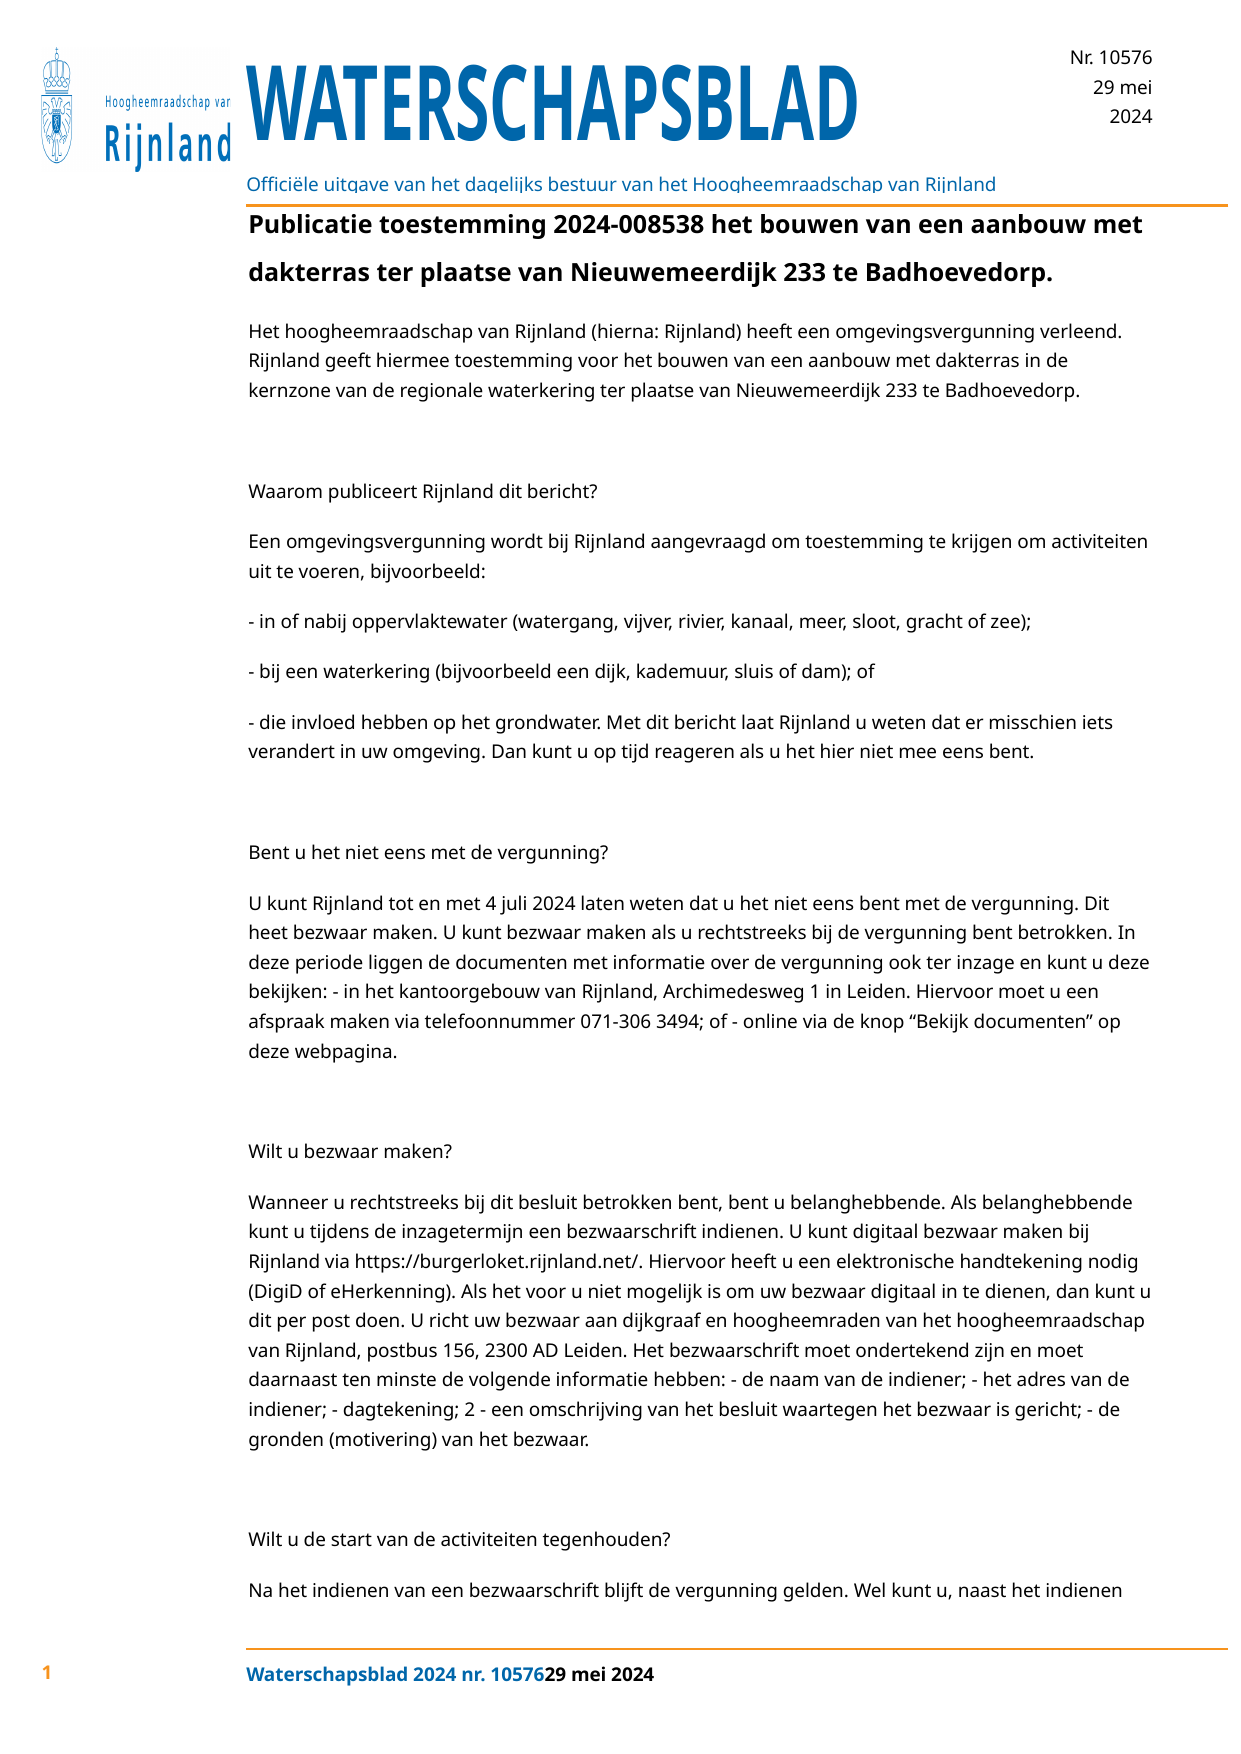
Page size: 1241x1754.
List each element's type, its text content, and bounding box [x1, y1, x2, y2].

text Het hoogheemraadschap van Rijnland (hierna: Rijnland) heeft een omgevingsvergunning verleend. Rijnland geeft hiermee toestemming voor het bouwen van een aanbouw met dakterras in de kernzone van de regionale waterkering ter plaatse van Nieuwemeerdijk 233 te Badhoevedorp. [248, 318, 1152, 403]
text - die invloed hebben op het grondwater. Met dit bericht laat Rijnland u weten dat er misschien iets verandert in uw omgeving. Dan kunt u op tijd reageren als u het hier niet mee eens bent. [248, 709, 1152, 764]
text Na het indienen van een bezwaarschrift blijft de vergunning gelden. Wel kunt u, naast het indienen [248, 1577, 1152, 1603]
text Wilt u bezwaar maken? [248, 1139, 1152, 1164]
text - bij een waterkering (bijvoorbeeld een dijk, kademuur, sluis of dam); of [248, 659, 1152, 684]
text Waarom publiceert Rijnland dit bericht? [248, 478, 1152, 504]
text Een omgevingsvergunning wordt bij Rijnland aangevraagd om toestemming te krijgen om activiteiten uit te voeren, bijvoorbeeld: [248, 528, 1152, 584]
text - in of nabij oppervlaktewater (watergang, vijver, rivier, kanaal, meer, sloot, gracht of zee); [248, 608, 1152, 634]
picture [41, 47, 231, 172]
text Bent u het niet eens met de vergunning? [248, 839, 1152, 865]
text Wilt u de start van de activiteiten tegenhouden? [248, 1527, 1152, 1552]
text Wanneer u rechtstreeks bij dit besluit betrokken bent, bent u belanghebbende. Als belanghebbende kunt u tijdens de inzagetermijn een bezwaarschrift indienen. U kunt digitaal bezwaar maken bij Rijnland via https://burgerloket.rijnland.net/. Hiervoor heeft u een elektronische handtekening nodig (DigiD of eHerkenning). Als het voor u niet mogelijk is om uw bezwaar digitaal in te dienen, dan kunt u dit per post doen. U richt uw bezwaar aan dijkgraaf en hoogheemraden van het hoogheemraadschap van Rijnland, postbus 156, 2300 AD Leiden. Het bezwaarschrift moet ondertekend zijn en moet daarnaast ten minste de volgende informatie hebben: - de naam van de indiener; - het adres van de indiener; - dagtekening; 2 - een omschrijving van het besluit waartegen het bezwaar is gericht; - de gronden (motivering) van het bezwaar. [248, 1189, 1152, 1452]
text U kunt Rijnland tot en met 4 juli 2024 laten weten dat u het niet eens bent met de vergunning. Dit heet bezwaar maken. U kunt bezwaar maken als u rechtstreeks bij de vergunning bent betrokken. In deze periode liggen de documenten met informatie over de vergunning ook ter inzage en kunt u deze bekijken: - in het kantoorgebouw van Rijnland, Archimedesweg 1 in Leiden. Hiervoor moet u een afspraak maken via telefoonnummer 071-306 3494; of - online via de knop “Bekijk documenten” op deze webpagina. [248, 890, 1152, 1064]
text Publicatie toestemming 2024-008538 het bouwen van een aanbouw met dakterras ter plaatse van Nieuwemeerdijk 233 te Badhoevedorp. [248, 207, 1152, 288]
